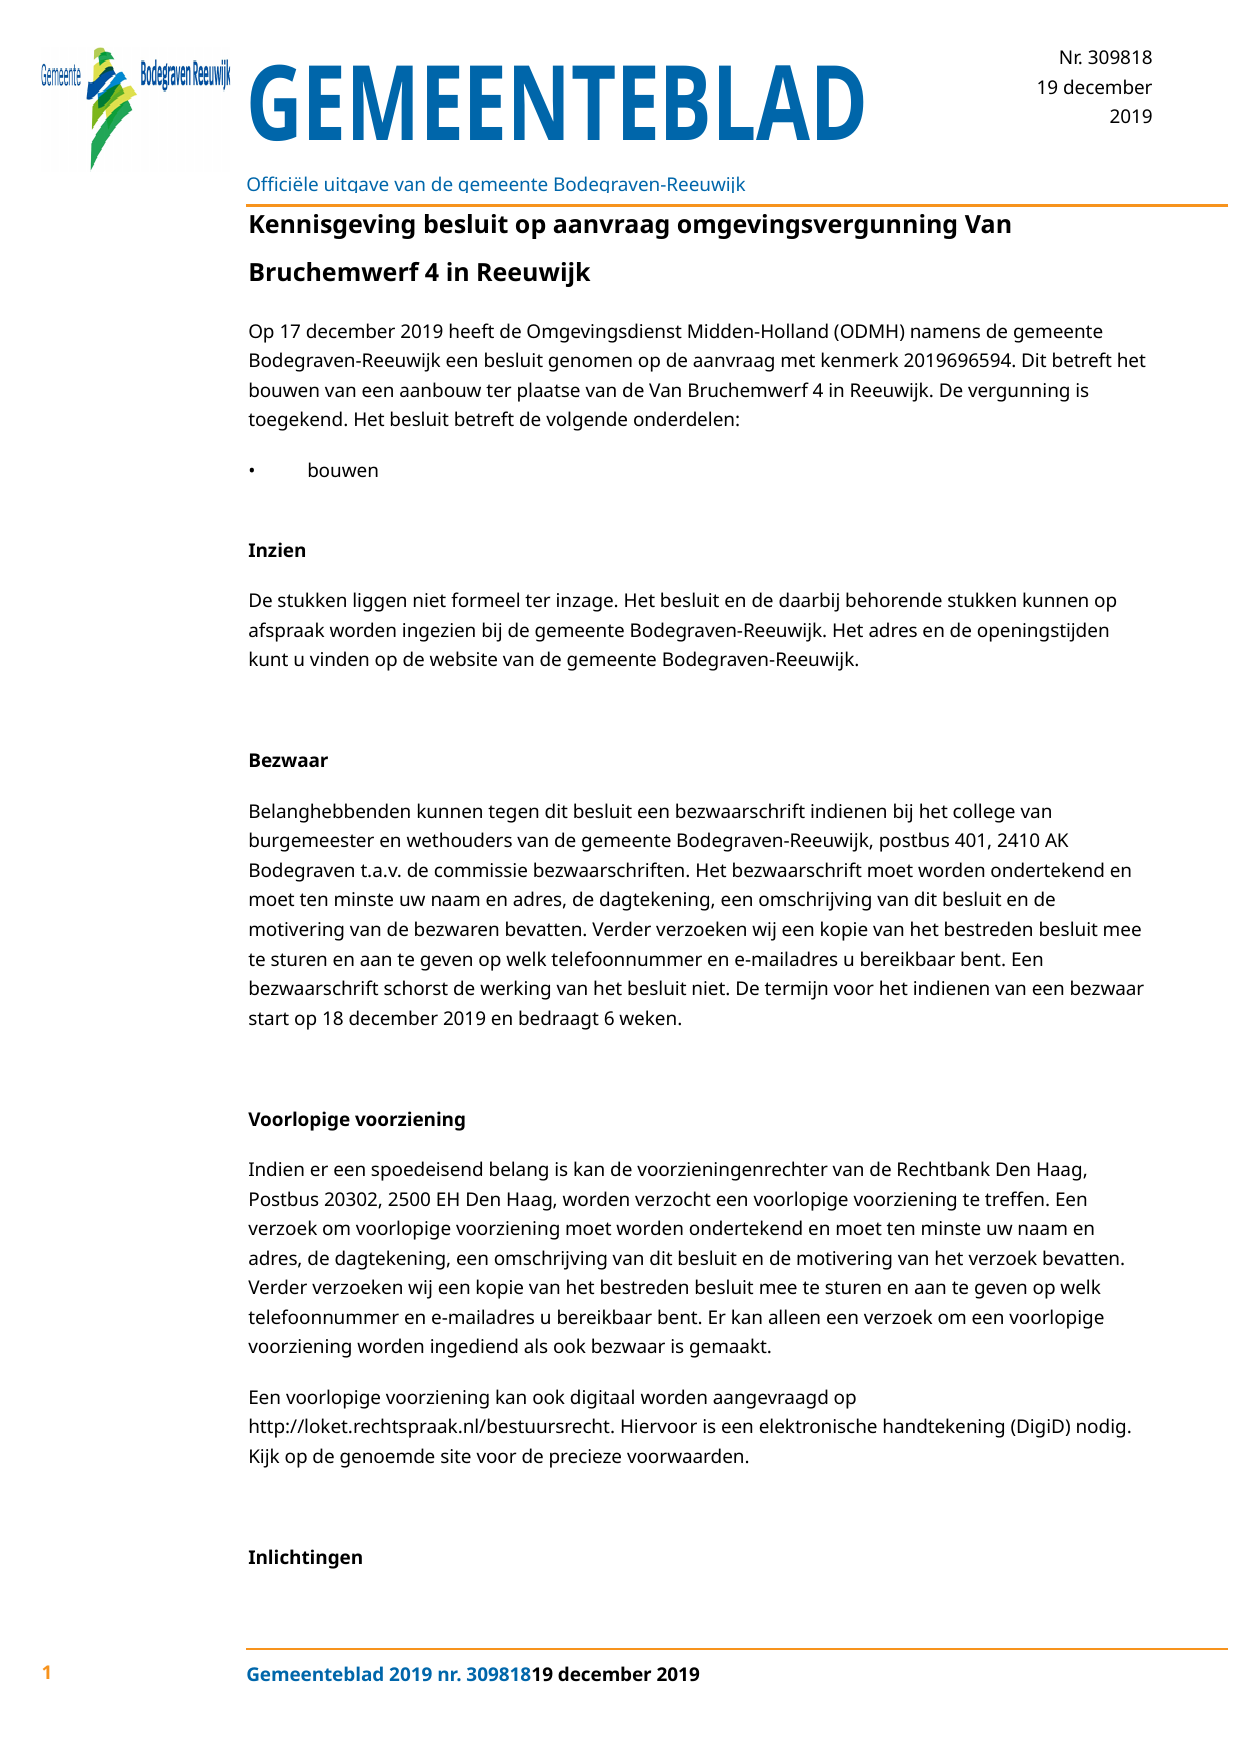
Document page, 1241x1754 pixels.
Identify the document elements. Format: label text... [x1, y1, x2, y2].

text Belanghebbenden kunnen tegen dit besluit een bezwaarschrift indienen bij het college van burgemeester en wethouders van de gemeente Bodegraven-Reeuwijk, postbus 401, 2410 AK Bodegraven t.a.v. de commissie bezwaarschriften. Het bezwaarschrift moet worden ondertekend en moet ten minste uw naam en adres, de dagtekening, een omschrijving van dit besluit en de motivering van de bezwaren bevatten. Verder verzoeken wij een kopie van het bestreden besluit mee te sturen en aan te geven op welk telefoonnummer en e-mailadres u bereikbaar bent. Een bezwaarschrift schorst de werking van het besluit niet. De termijn voor het indienen van een bezwaar start op 18 december 2019 en bedraagt 6 weken. [248, 798, 1152, 1031]
list bouwen [248, 457, 1152, 483]
text Inzien [248, 537, 1152, 563]
text Een voorlopige voorziening kan ook digitaal worden aangevraagd op http://loket.rechtspraak.nl/bestuursrecht. Hiervoor is een elektronische handtekening (DigiD) nodig. Kijk op de genoemde site voor de precieze voorwaarden. [248, 1384, 1152, 1469]
text Bezwaar [248, 747, 1152, 773]
text Voorlopige voorziening [248, 1106, 1152, 1132]
text Indien er een spoedeisend belang is kan de voorzieningenrechter van de Rechtbank Den Haag, Postbus 20302, 2500 EH Den Haag, worden verzocht een voorlopige voorziening te treffen. Een verzoek om voorlopige voorziening moet worden ondertekend en moet ten minste uw naam en adres, de dagtekening, een omschrijving van dit besluit en de motivering van het verzoek bevatten. Verder verzoeken wij een kopie van het bestreden besluit mee te sturen en aan te geven op welk telefoonnummer en e-mailadres u bereikbaar bent. Er kan alleen een verzoek om een voorlopige voorziening worden ingediend als ook bezwaar is gemaakt. [248, 1156, 1152, 1359]
text De stukken liggen niet formeel ter inzage. Het besluit en de daarbij behorende stukken kunnen op afspraak worden ingezien bij de gemeente Bodegraven-Reeuwijk. Het adres en de openingstijden kunt u vinden op de website van de gemeente Bodegraven-Reeuwijk. [248, 587, 1152, 672]
text Kennisgeving besluit op aanvraag omgevingsvergunning Van Bruchemwerf 4 in Reeuwijk [248, 207, 1152, 288]
text Inlichtingen [248, 1544, 1152, 1570]
text Op 17 december 2019 heeft de Omgevingsdienst Midden-Holland (ODMH) namens de gemeente Bodegraven-Reeuwijk een besluit genomen op de aanvraag met kenmerk 2019696594. Dit betreft het bouwen van een aanbouw ter plaatse van de Van Bruchemwerf 4 in Reeuwijk. De vergunning is toegekend. Het besluit betreft de volgende onderdelen: [248, 318, 1152, 432]
picture [41, 47, 231, 172]
